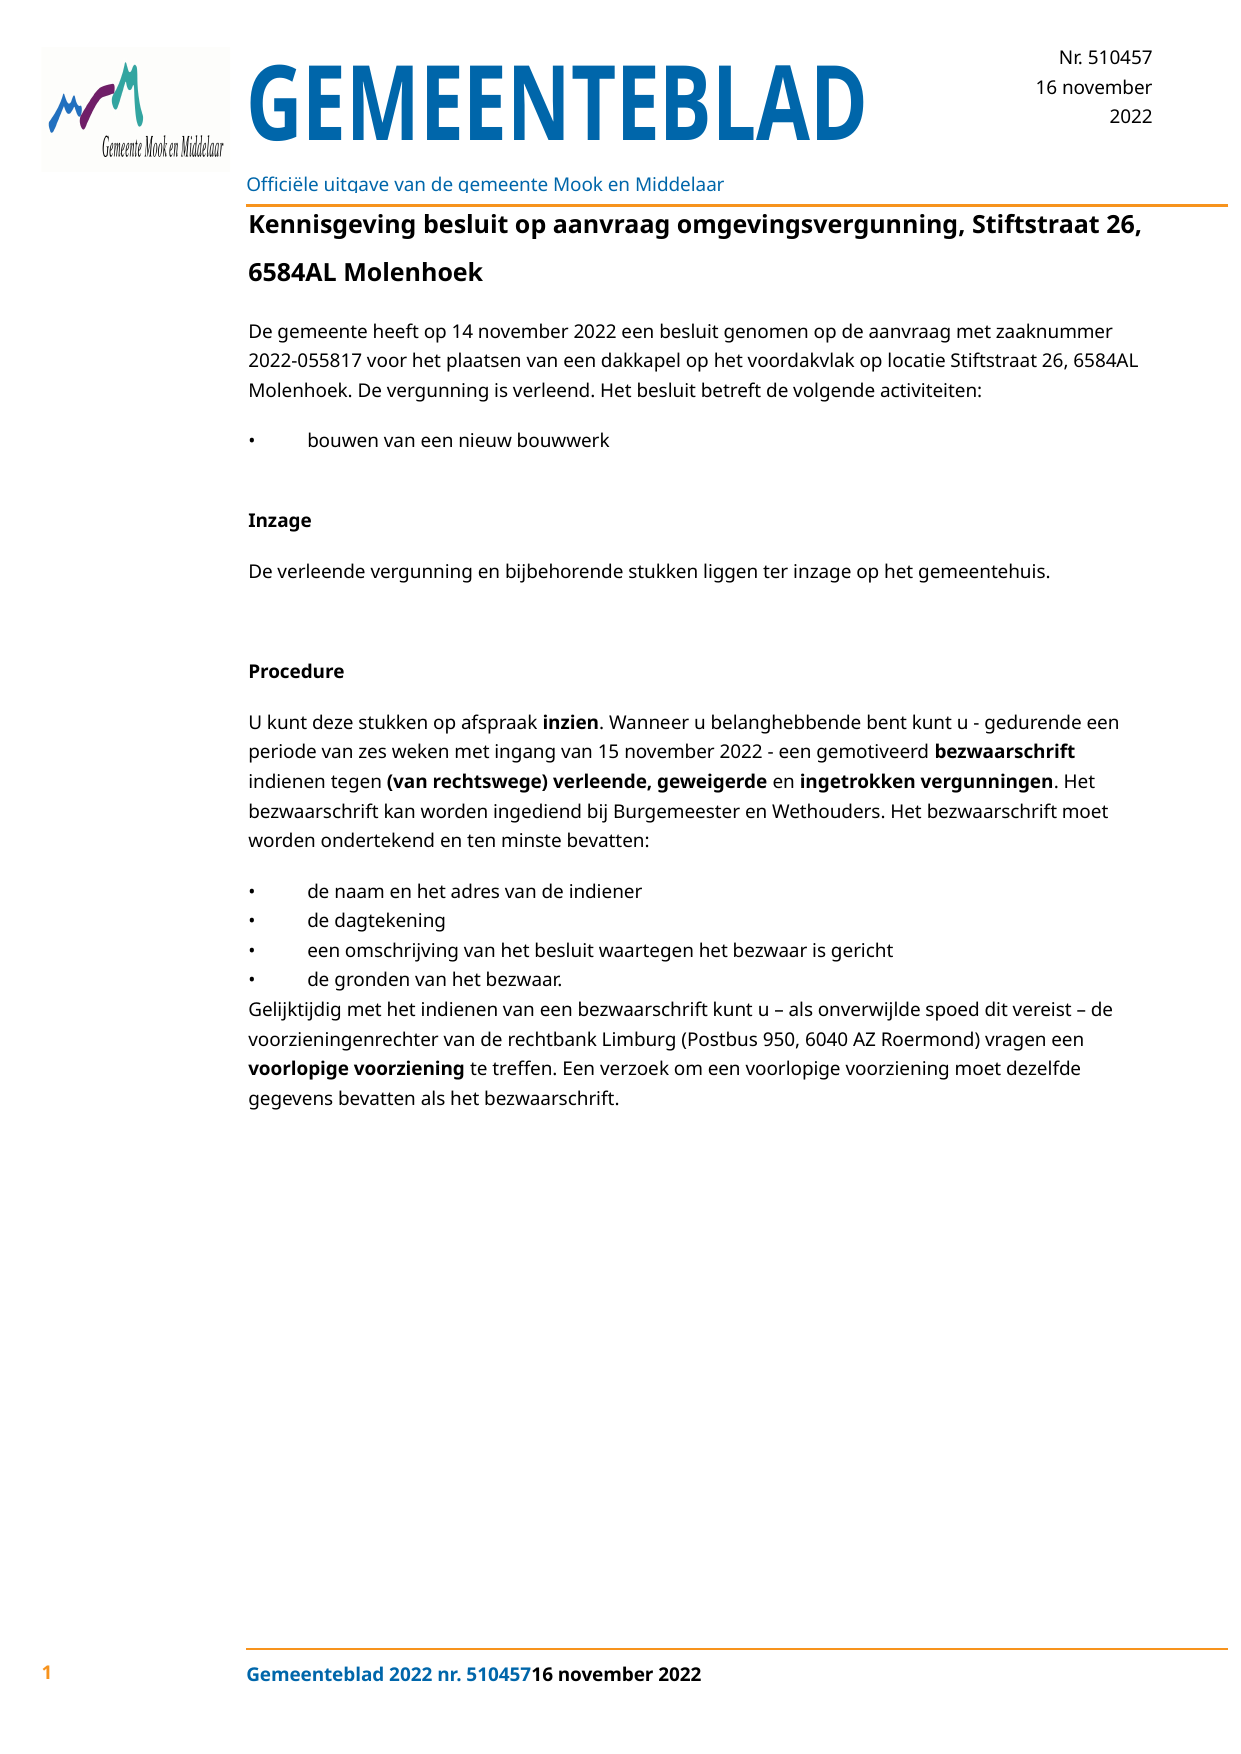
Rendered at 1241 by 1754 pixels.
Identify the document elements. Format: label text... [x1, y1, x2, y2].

text De verleende vergunning en bijbehorende stukken liggen ter inzage op het gemeentehuis. [248, 558, 1152, 584]
text Procedure [248, 659, 1152, 684]
text U kunt deze stukken op afspraak inzien. Wanneer u belanghebbende bent kunt u - gedurende een periode van zes weken met ingang van 15 november 2022 - een gemotiveerd bezwaarschrift indienen tegen (van rechtswege) verleende, geweigerde en ingetrokken vergunningen. Het bezwaarschrift kan worden ingediend bij Burgemeester en Wethouders. Het bezwaarschrift moet worden ondertekend en ten minste bevatten: [248, 709, 1152, 853]
text De gemeente heeft op 14 november 2022 een besluit genomen op de aanvraag met zaaknummer 2022-055817 voor het plaatsen van een dakkapel op het voordakvlak op locatie Stiftstraat 26, 6584AL Molenhoek. De vergunning is verleend. Het besluit betreft de volgende activiteiten: [248, 318, 1152, 403]
picture [41, 47, 231, 172]
list een omschrijving van het besluit waartegen het bezwaar is gericht [248, 937, 1152, 963]
list bouwen van een nieuw bouwwerk [248, 427, 1152, 453]
list de dagtekening [248, 907, 1152, 933]
list de naam en het adres van de indiener [248, 878, 1152, 904]
text Kennisgeving besluit op aanvraag omgevingsvergunning, Stiftstraat 26, 6584AL Molenhoek [248, 207, 1152, 288]
text Gelijktijdig met het indienen van een bezwaarschrift kunt u – als onverwijlde spoed dit vereist – de voorzieningenrechter van de rechtbank Limburg (Postbus 950, 6040 AZ Roermond) vragen een voorlopige voorziening te treffen. Een verzoek om een voorlopige voorziening moet dezelfde gegevens bevatten als het bezwaarschrift. [248, 996, 1152, 1111]
text Inzage [248, 507, 1152, 533]
list de gronden van het bezwaar. [248, 967, 1152, 992]
